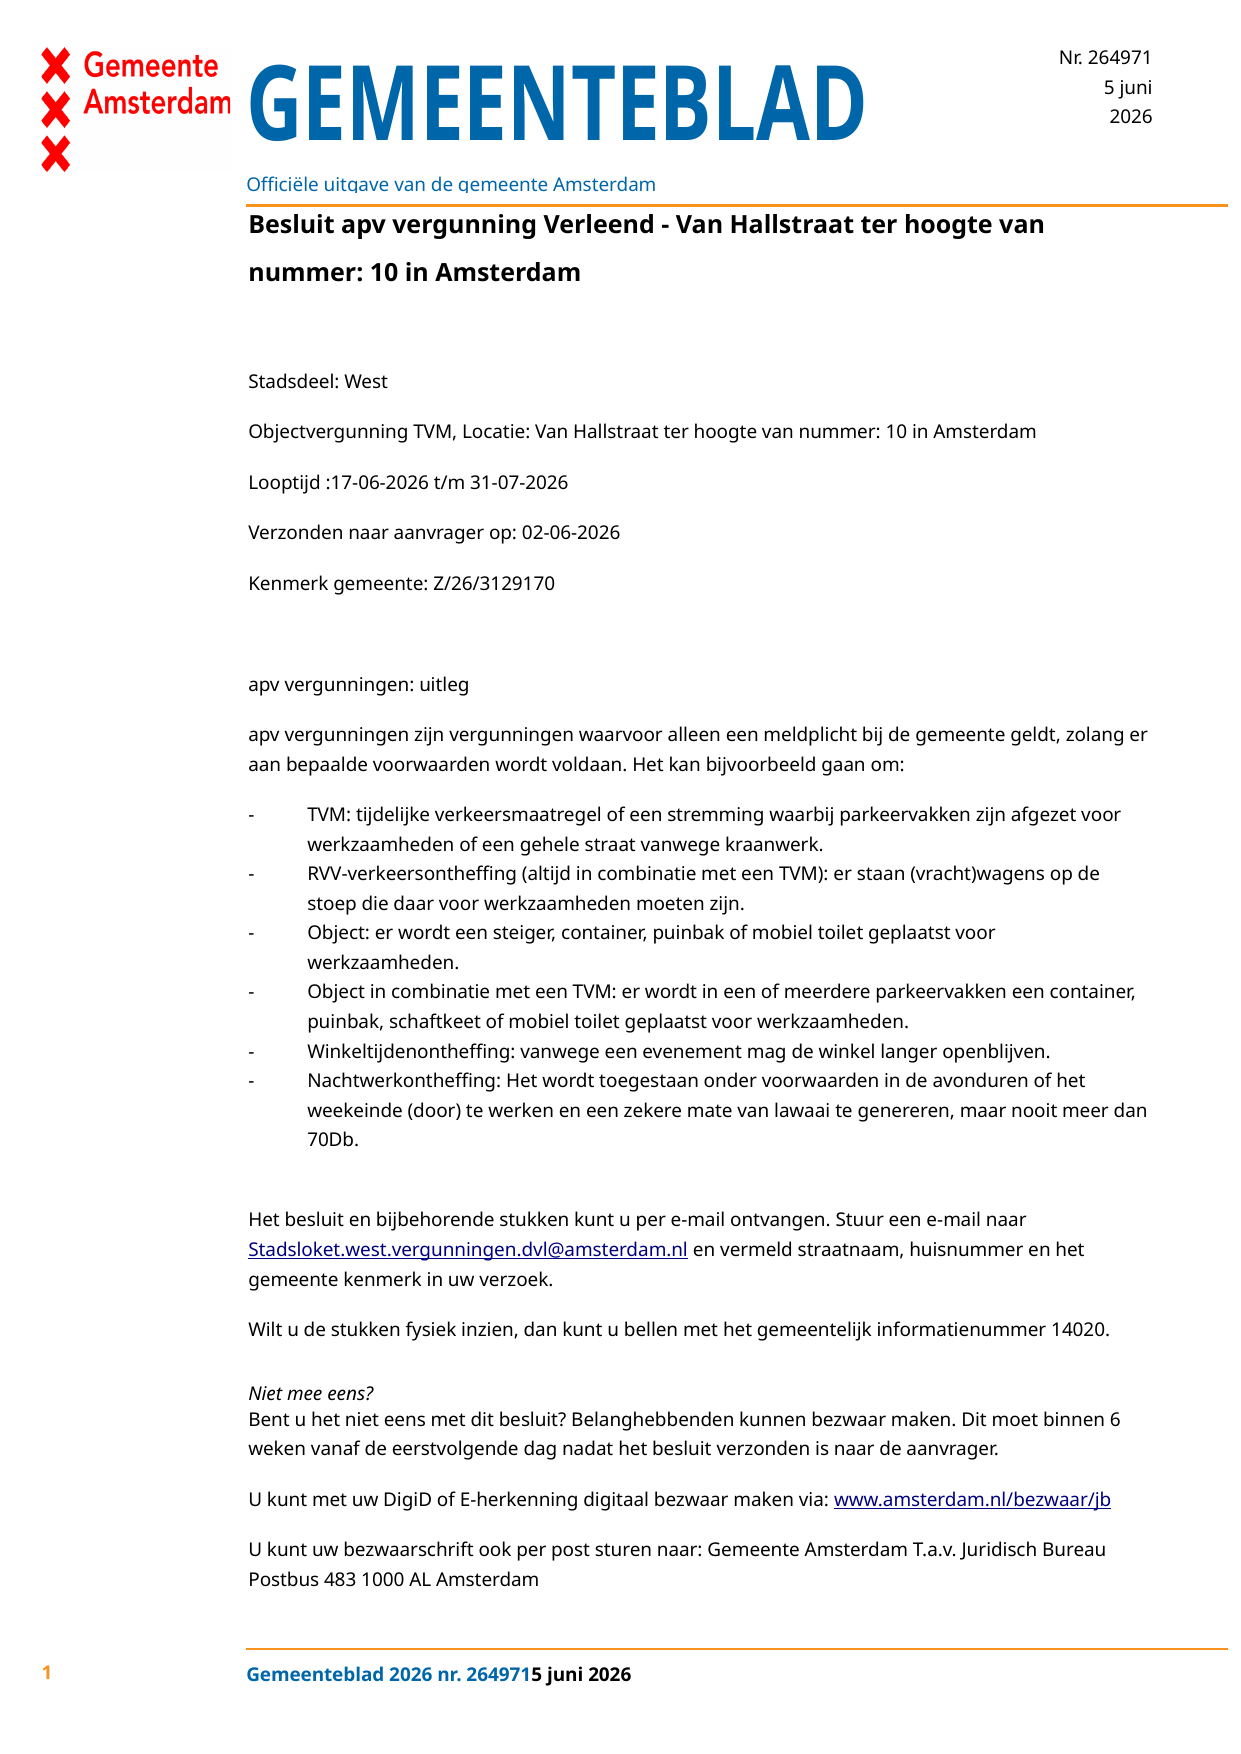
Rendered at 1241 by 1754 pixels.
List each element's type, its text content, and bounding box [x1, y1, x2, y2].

picture [41, 47, 231, 172]
list Object: er wordt een steiger, container, puinbak of mobiel toilet geplaatst voor werkzaamheden. [248, 919, 1152, 975]
list TVM: tijdelijke verkeersmaatregel of een stremming waarbij parkeervakken zijn afgezet voor werkzaamheden of een gehele straat vanwege kraanwerk. [248, 801, 1152, 857]
text Looptijd :17-06-2026 t/m 31-07-2026 [248, 469, 1152, 495]
text Stadsdeel: West [248, 368, 1152, 394]
list Winkeltijdenontheffing: vanwege een evenement mag de winkel langer openblijven. [248, 1038, 1152, 1064]
text apv vergunningen zijn vergunningen waarvoor alleen een meldplicht bij de gemeente geldt, zolang er aan bepaalde voorwaarden wordt voldaan. Het kan bijvoorbeeld gaan om: [248, 721, 1152, 777]
text U kunt met uw DigiD of E-herkenning digitaal bezwaar maken via: www.amsterdam.nl/bezwaar/jb [248, 1486, 1152, 1512]
text Kenmerk gemeente: Z/26/3129170 [248, 570, 1152, 596]
text Het besluit en bijbehorende stukken kunt u per e-mail ontvangen. Stuur een e-mail naar Stadsloket.west.vergunningen.dvl@amsterdam.nl en vermeld straatnaam, huisnummer en het gemeente kenmerk in uw verzoek. [248, 1207, 1152, 1292]
list Nachtwerkontheffing: Het wordt toegestaan onder voorwaarden in de avonduren of het weekeinde (door) te werken en een zekere mate van lawaai te genereren, maar nooit meer dan 70Db. [248, 1067, 1152, 1152]
text Wilt u de stukken fysiek inzien, dan kunt u bellen met het gemeentelijk informatienummer 14020. [248, 1316, 1152, 1342]
text Bent u het niet eens met dit besluit? Belanghebbenden kunnen bezwaar maken. Dit moet binnen 6 weken vanaf de eerstvolgende dag nadat het besluit verzonden is naar de aanvrager. [248, 1406, 1152, 1461]
text apv vergunningen: uitleg [248, 671, 1152, 697]
list Object in combinatie met een TVM: er wordt in een of meerdere parkeervakken een container, puinbak, schaftkeet of mobiel toilet geplaatst voor werkzaamheden. [248, 979, 1152, 1034]
text Besluit apv vergunning Verleend - Van Hallstraat ter hoogte van nummer: 10 in Amsterdam [248, 207, 1152, 288]
text U kunt uw bezwaarschrift ook per post sturen naar: Gemeente Amsterdam T.a.v. Juridisch Bureau Postbus 483 1000 AL Amsterdam [248, 1536, 1152, 1592]
list RVV-verkeersontheffing (altijd in combinatie met een TVM): er staan (vracht)wagens op de stoep die daar voor werkzaamheden moeten zijn. [248, 860, 1152, 916]
text Verzonden naar aanvrager op: 02-06-2026 [248, 519, 1152, 545]
text Niet mee eens? [248, 1380, 1152, 1406]
text Objectvergunning TVM, Locatie: Van Hallstraat ter hoogte van nummer: 10 in Amsterdam [248, 419, 1152, 444]
